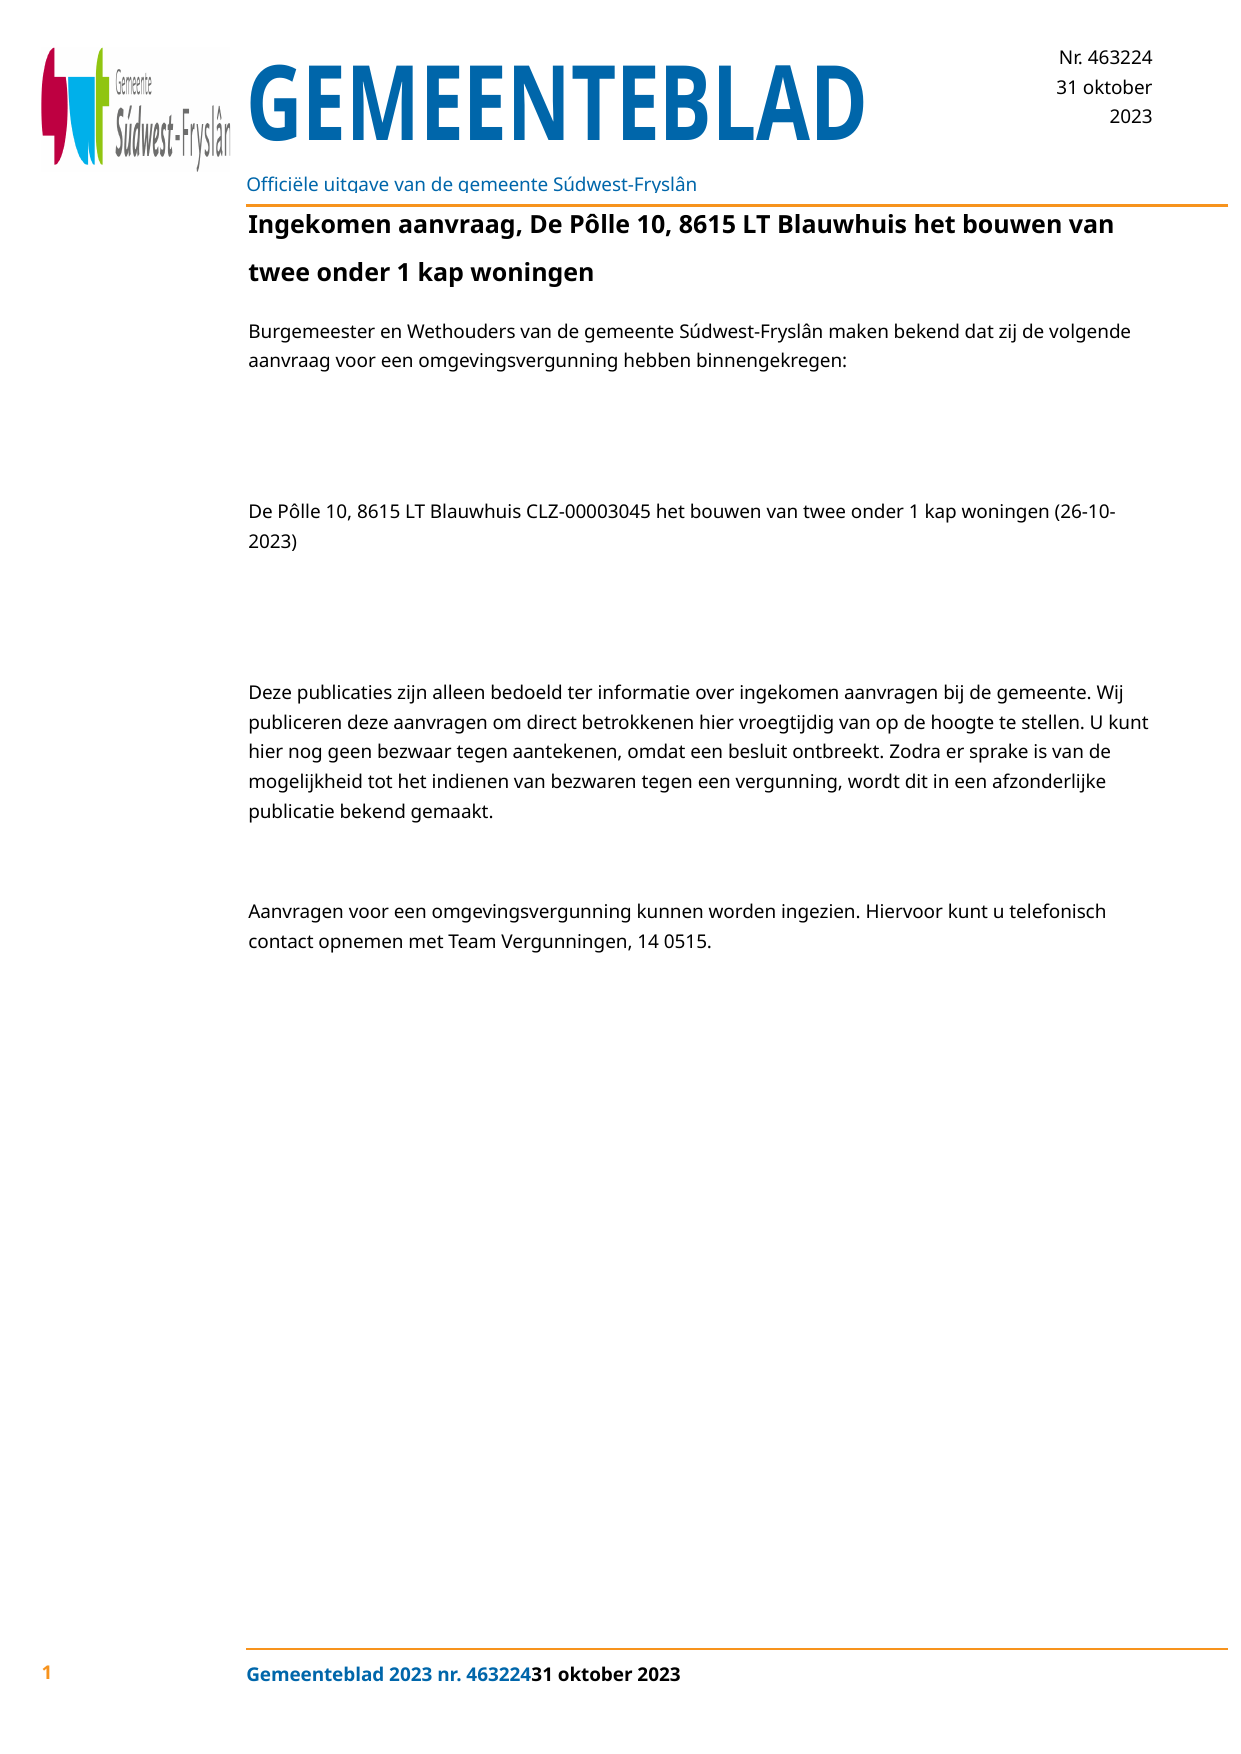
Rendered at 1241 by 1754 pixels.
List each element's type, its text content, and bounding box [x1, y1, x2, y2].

text De Pôlle 10, 8615 LT Blauwhuis CLZ-00003045 het bouwen van twee onder 1 kap woningen (26-10-2023) [248, 499, 1152, 554]
text Deze publicaties zijn alleen bedoeld ter informatie over ingekomen aanvragen bij de gemeente. Wij publiceren deze aanvragen om direct betrokkenen hier vroegtijdig van op de hoogte te stellen. U kunt hier nog geen bezwaar tegen aantekenen, omdat een besluit ontbreekt. Zodra er sprake is van de mogelijkheid tot het indienen van bezwaren tegen een vergunning, wordt dit in een afzonderlijke publicatie bekend gemaakt. [248, 679, 1152, 824]
text Burgemeester en Wethouders van de gemeente Súdwest-Fryslân maken bekend dat zij de volgende aanvraag voor een omgevingsvergunning hebben binnengekregen: [248, 318, 1152, 373]
text Ingekomen aanvraag, De Pôlle 10, 8615 LT Blauwhuis het bouwen van twee onder 1 kap woningen [248, 207, 1152, 288]
picture [41, 47, 231, 172]
text Aanvragen voor een omgevingsvergunning kunnen worden ingezien. Hiervoor kunt u telefonisch contact opnemen met Team Vergunningen, 14 0515. [248, 899, 1152, 954]
